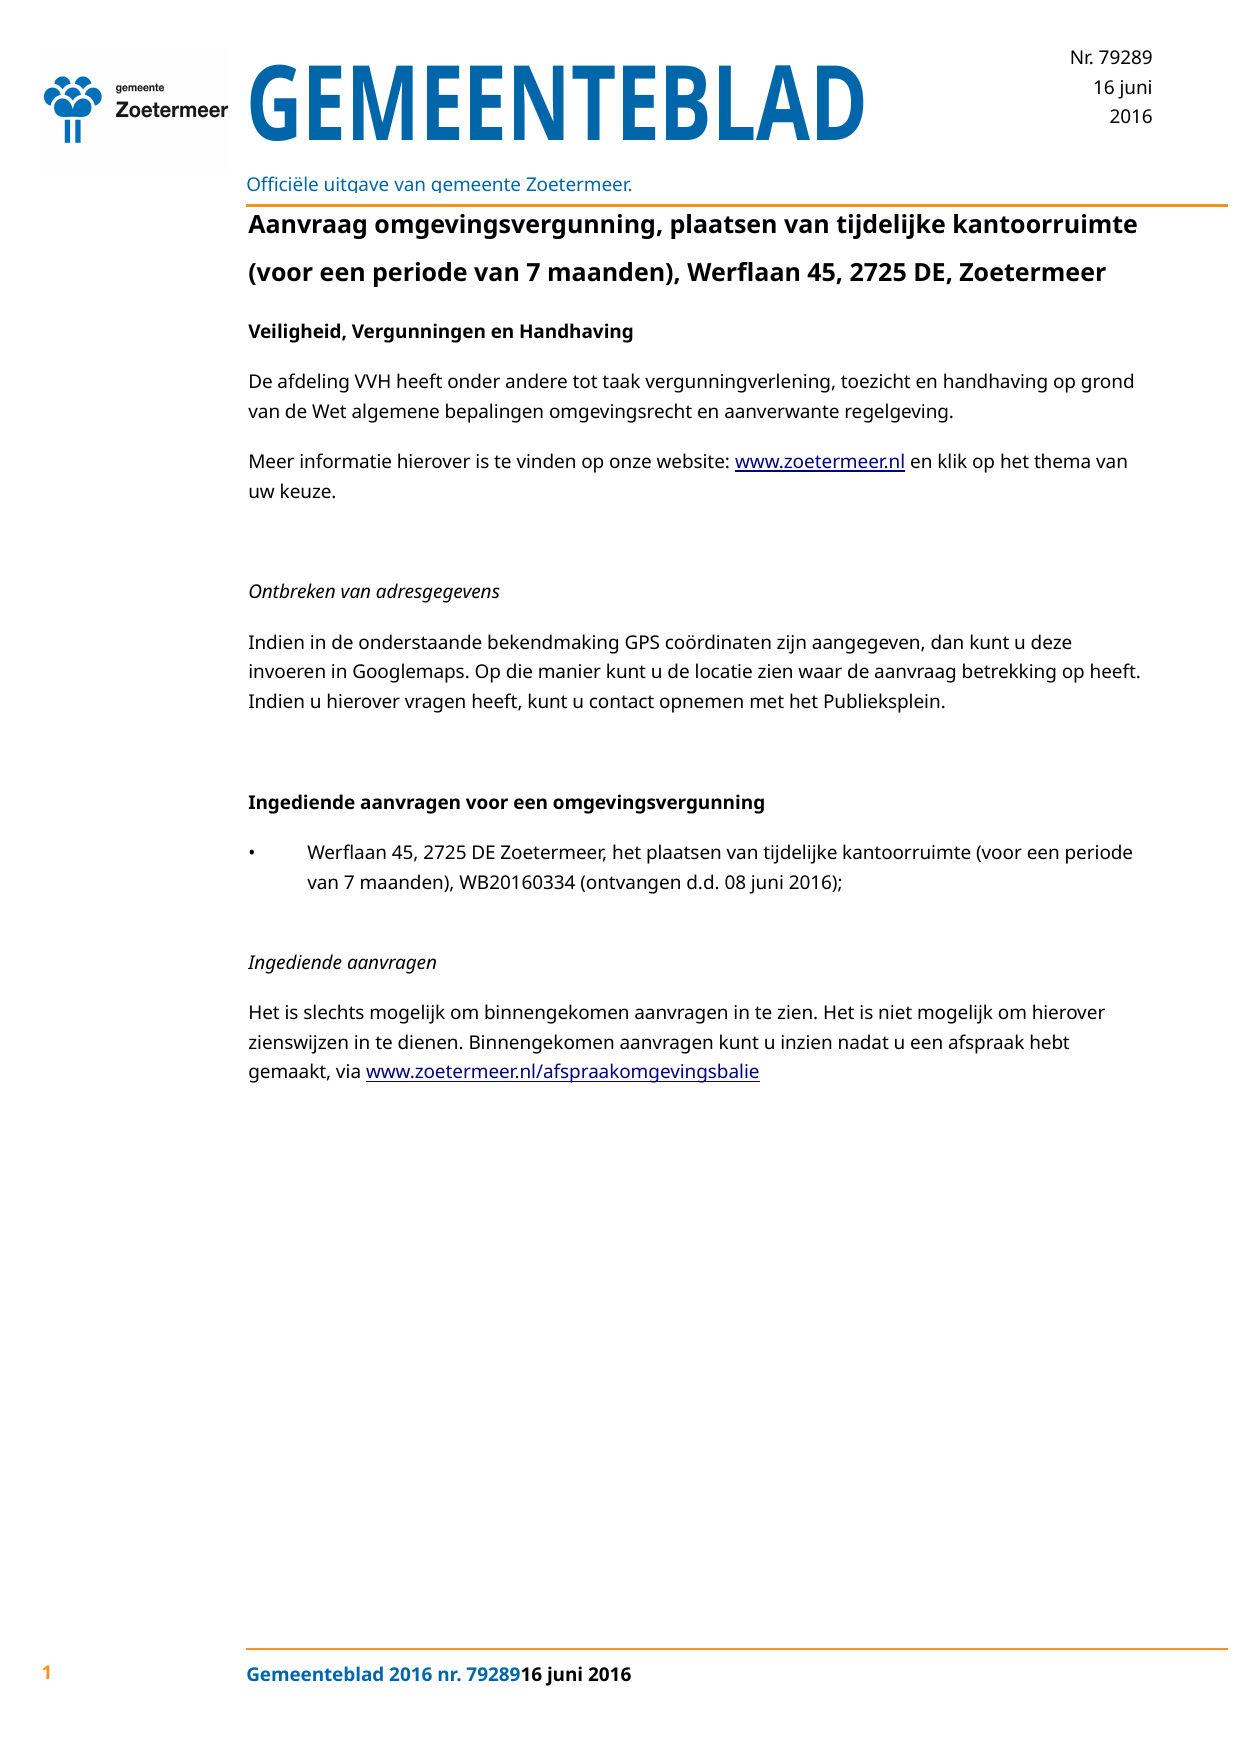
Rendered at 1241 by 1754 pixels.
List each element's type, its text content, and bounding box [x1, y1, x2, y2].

text Veiligheid, Vergunningen en Handhaving [248, 318, 1152, 344]
text Meer informatie hierover is te vinden op onze website: www.zoetermeer.nl en klik op het thema van uw keuze. [248, 448, 1152, 504]
picture [41, 47, 231, 172]
text Ingediende aanvragen voor een omgevingsvergunning [248, 789, 1152, 815]
text Het is slechts mogelijk om binnengekomen aanvragen in te zien. Het is niet mogelijk om hierover zienswijzen in te dienen. Binnengekomen aanvragen kunt u inzien nadat u een afspraak hebt gemaakt, via www.zoetermeer.nl/afspraakomgevingsbalie [248, 999, 1152, 1084]
text Indien in de onderstaande bekendmaking GPS coördinaten zijn aangegeven, dan kunt u deze invoeren in Googlemaps. Op die manier kunt u de locatie zien waar de aanvraag betrekking op heeft. Indien u hierover vragen heeft, kunt u contact opnemen met het Publieksplein. [248, 629, 1152, 714]
text Aanvraag omgevingsvergunning, plaatsen van tijdelijke kantoorruimte (voor een periode van 7 maanden), Werflaan 45, 2725 DE, Zoetermeer [248, 207, 1152, 288]
text De afdeling VVH heeft onder andere tot taak vergunningverlening, toezicht en handhaving op grond van de Wet algemene bepalingen omgevingsrecht en aanverwante regelgeving. [248, 368, 1152, 424]
text Ingediende aanvragen [248, 949, 1152, 975]
text Ontbreken van adresgegevens [248, 579, 1152, 604]
list Werflaan 45, 2725 DE Zoetermeer, het plaatsen van tijdelijke kantoorruimte (voor een periode van 7 maanden), WB20160334 (ontvangen d.d. 08 juni 2016); [248, 839, 1152, 895]
